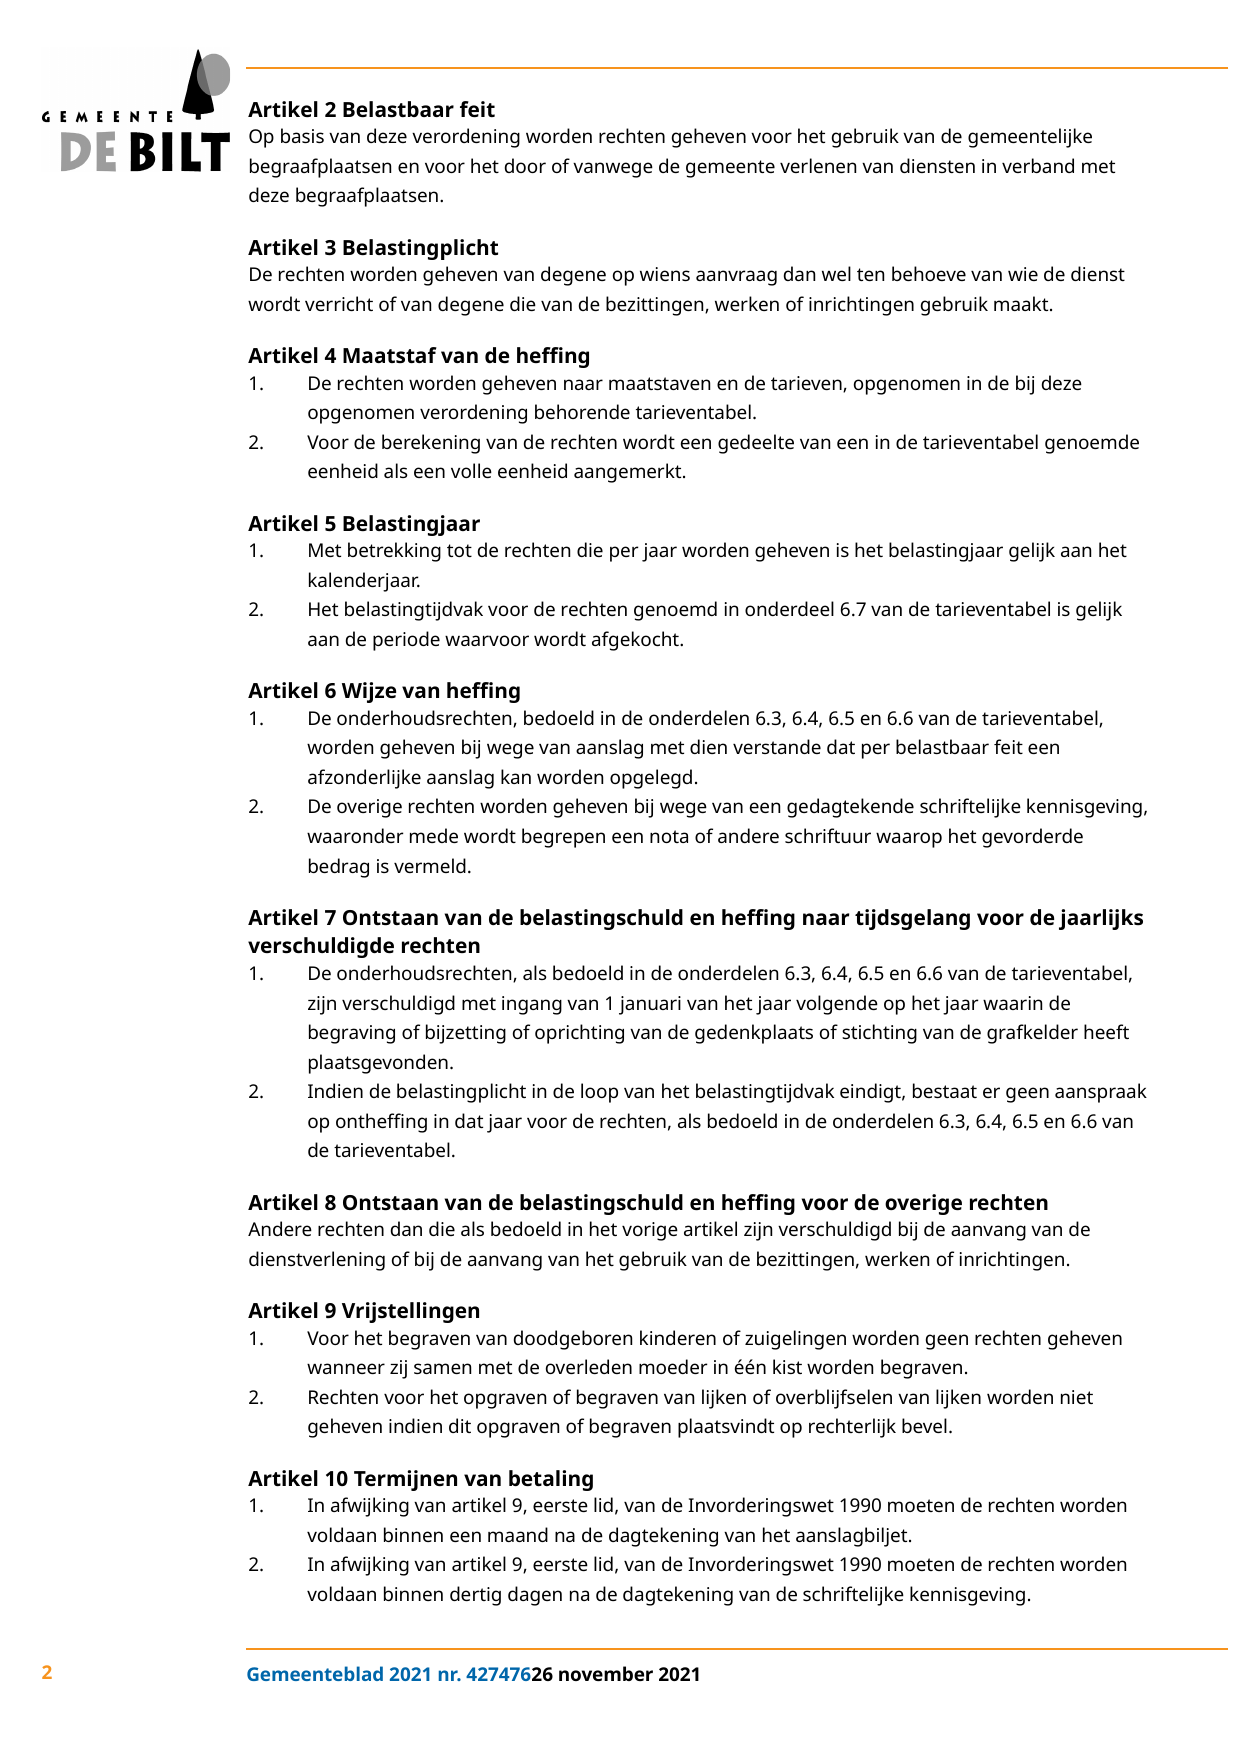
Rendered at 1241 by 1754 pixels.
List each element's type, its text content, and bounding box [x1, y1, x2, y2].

text Op basis van deze verordening worden rechten geheven voor het gebruik van de gemeentelijke begraafplaatsen en voor het door of vanwege de gemeente verlenen van diensten in verband met deze begraafplaatsen. [248, 123, 1152, 208]
text Artikel 10 Termijnen van betaling [248, 1464, 1152, 1492]
list De onderhoudsrechten, als bedoeld in de onderdelen 6.3, 6.4, 6.5 en 6.6 van de tarieventabel, zijn verschuldigd met ingang van 1 januari van het jaar volgende op het jaar waarin de begraving of bijzetting of oprichting van de gedenkplaats of stichting van de grafkelder heeft plaatsgevonden. [248, 960, 1152, 1074]
list Voor de berekening van de rechten wordt een gedeelte van een in de tarieventabel genoemde eenheid als een volle eenheid aangemerkt. [248, 429, 1152, 484]
text Artikel 2 Belastbaar feit [248, 95, 1152, 123]
picture [41, 47, 231, 172]
text Artikel 4 Maatstaf van de heffing [248, 341, 1152, 370]
list Het belastingtijdvak voor de rechten genoemd in onderdeel 6.7 van de tarieventabel is gelijk aan de periode waarvoor wordt afgekocht. [248, 596, 1152, 652]
list In afwijking van artikel 9, eerste lid, van de Invorderingswet 1990 moeten de rechten worden voldaan binnen dertig dagen na de dagtekening van de schriftelijke kennisgeving. [248, 1552, 1152, 1607]
text De rechten worden geheven van degene op wiens aanvraag dan wel ten behoeve van wie de dienst wordt verricht of van degene die van de bezittingen, werken of inrichtingen gebruik maakt. [248, 261, 1152, 317]
text Artikel 3 Belastingplicht [248, 233, 1152, 261]
list Met betrekking tot de rechten die per jaar worden geheven is het belastingjaar gelijk aan het kalenderjaar. [248, 537, 1152, 593]
text Artikel 5 Belastingjaar [248, 509, 1152, 537]
list Indien de belastingplicht in de loop van het belastingtijdvak eindigt, bestaat er geen aanspraak op ontheffing in dat jaar voor de rechten, als bedoeld in de onderdelen 6.3, 6.4, 6.5 en 6.6 van de tarieventabel. [248, 1078, 1152, 1163]
list In afwijking van artikel 9, eerste lid, van de Invorderingswet 1990 moeten de rechten worden voldaan binnen een maand na de dagtekening van het aanslagbiljet. [248, 1492, 1152, 1548]
list Rechten voor het opgraven of begraven van lijken of overblijfselen van lijken worden niet geheven indien dit opgraven of begraven plaatsvindt op rechterlijk bevel. [248, 1384, 1152, 1439]
text Artikel 6 Wijze van heffing [248, 676, 1152, 705]
text Andere rechten dan die als bedoeld in het vorige artikel zijn verschuldigd bij de aanvang van de dienstverlening of bij de aanvang van het gebruik van de bezittingen, werken of inrichtingen. [248, 1216, 1152, 1272]
list De rechten worden geheven naar maatstaven en de tarieven, opgenomen in de bij deze opgenomen verordening behorende tarieventabel. [248, 370, 1152, 425]
list De onderhoudsrechten, bedoeld in de onderdelen 6.3, 6.4, 6.5 en 6.6 van de tarieventabel, worden geheven bij wege van aanslag met dien verstande dat per belastbaar feit een afzonderlijke aanslag kan worden opgelegd. [248, 705, 1152, 790]
text Artikel 8 Ontstaan van de belastingschuld en heffing voor de overige rechten [248, 1188, 1152, 1216]
text Artikel 7 Ontstaan van de belastingschuld en heffing naar tijdsgelang voor de jaarlijks verschuldigde rechten [248, 903, 1152, 960]
list De overige rechten worden geheven bij wege van een gedagtekende schriftelijke kennisgeving, waaronder mede wordt begrepen een nota of andere schriftuur waarop het gevorderde bedrag is vermeld. [248, 794, 1152, 878]
list Voor het begraven van doodgeboren kinderen of zuigelingen worden geen rechten geheven wanneer zij samen met de overleden moeder in één kist worden begraven. [248, 1325, 1152, 1380]
text Artikel 9 Vrijstellingen [248, 1296, 1152, 1325]
